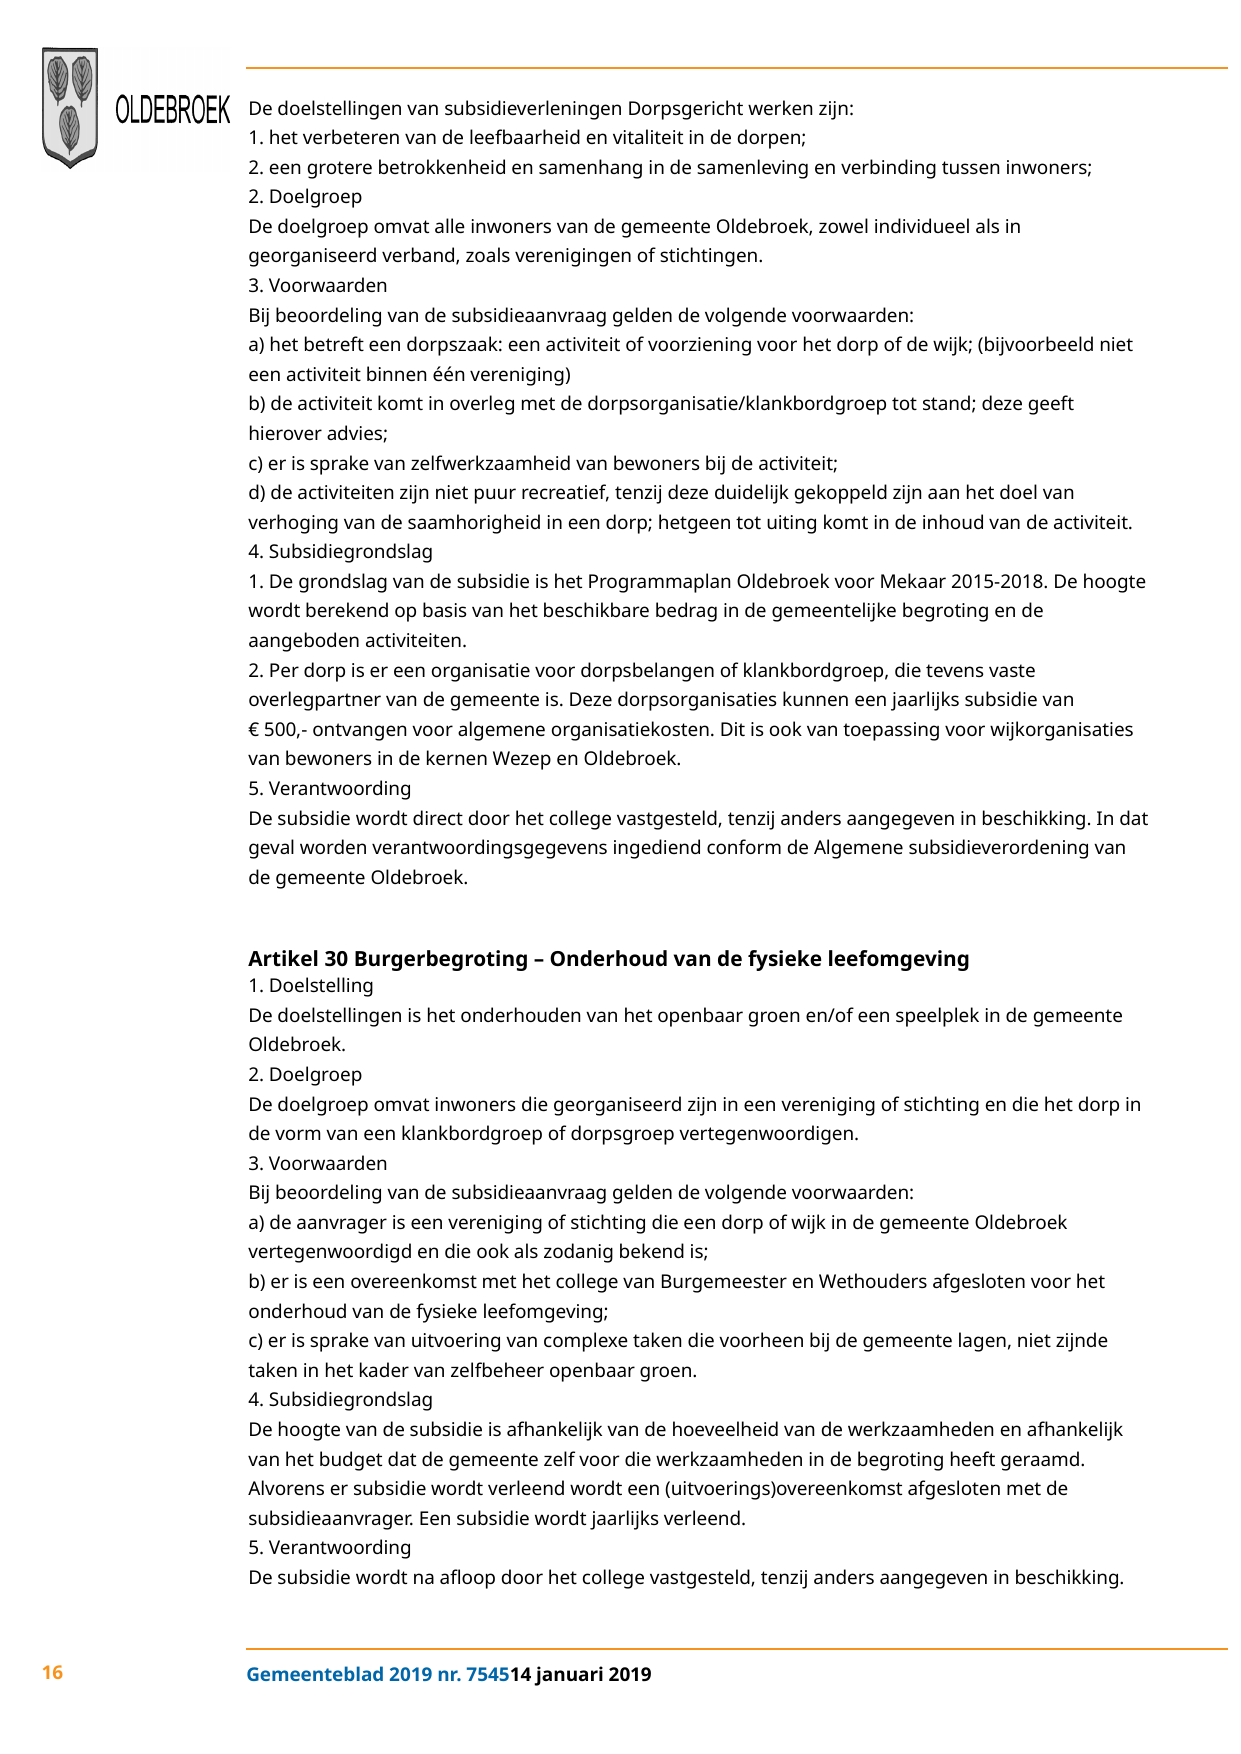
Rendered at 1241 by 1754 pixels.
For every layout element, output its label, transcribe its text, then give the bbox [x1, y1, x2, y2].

text 2. een grotere betrokkenheid en samenhang in de samenleving en verbinding tussen inwoners; [248, 154, 1152, 180]
text b) er is een overeenkomst met het college van Burgemeester en Wethouders afgesloten voor het onderhoud van de fysieke leefomgeving; [248, 1268, 1152, 1323]
text De doelstellingen van subsidieverleningen Dorpsgericht werken zijn: [248, 95, 1152, 121]
text c) er is sprake van uitvoering van complexe taken die voorheen bij de gemeente lagen, niet zijnde taken in het kader van zelfbeheer openbaar groen. [248, 1327, 1152, 1383]
text d) de activiteiten zijn niet puur recreatief, tenzij deze duidelijk gekoppeld zijn aan het doel van verhoging van de saamhorigheid in een dorp; hetgeen tot uiting komt in de inhoud van de activiteit. [248, 479, 1152, 535]
text 2. Per dorp is er een organisatie voor dorpsbelangen of klankbordgroep, die tevens vaste overlegpartner van de gemeente is. Deze dorpsorganisaties kunnen een jaarlijks subsidie van [248, 657, 1152, 712]
text Bij beoordeling van de subsidieaanvraag gelden de volgende voorwaarden: [248, 1179, 1152, 1205]
text c) er is sprake van zelfwerkzaamheid van bewoners bij de activiteit; [248, 450, 1152, 476]
picture [41, 47, 231, 172]
text De doelgroep omvat inwoners die georganiseerd zijn in een vereniging of stichting en die het dorp in de vorm van een klankbordgroep of dorpsgroep vertegenwoordigen. [248, 1091, 1152, 1146]
text De hoogte van de subsidie is afhankelijk van de hoeveelheid van de werkzaamheden en afhankelijk van het budget dat de gemeente zelf voor die werkzaamheden in de begroting heeft geraamd. Alvorens er subsidie wordt verleend wordt een (uitvoerings)overeenkomst afgesloten met de subsidieaanvrager. Een subsidie wordt jaarlijks verleend. [248, 1416, 1152, 1531]
text 4. Subsidiegrondslag [248, 538, 1152, 564]
text 2. Doelgroep [248, 1061, 1152, 1087]
text 2. Doelgroep [248, 183, 1152, 209]
text 1. De grondslag van de subsidie is het Programmaplan Oldebroek voor Mekaar 2015-2018. De hoogte wordt berekend op basis van het beschikbare bedrag in de gemeentelijke begroting en de aangeboden activiteiten. [248, 568, 1152, 653]
text De subsidie wordt na afloop door het college vastgesteld, tenzij anders aangegeven in beschikking. [248, 1564, 1152, 1590]
text € 500,- ontvangen voor algemene organisatiekosten. Dit is ook van toepassing voor wijkorganisaties van bewoners in de kernen Wezep en Oldebroek. [248, 716, 1152, 771]
text 1. Doelstelling [248, 972, 1152, 998]
text 3. Voorwaarden [248, 1150, 1152, 1176]
text 3. Voorwaarden [248, 272, 1152, 298]
text a) het betreft een dorpszaak: een activiteit of voorziening voor het dorp of de wijk; (bijvoorbeeld niet een activiteit binnen één vereniging) [248, 331, 1152, 387]
text De doelgroep omvat alle inwoners van de gemeente Oldebroek, zowel individueel als in georganiseerd verband, zoals verenigingen of stichtingen. [248, 213, 1152, 268]
text Artikel 30 Burgerbegroting – Onderhoud van de fysieke leefomgeving [248, 944, 1152, 972]
text b) de activiteit komt in overleg met de dorpsorganisatie/klankbordgroep tot stand; deze geeft hierover advies; [248, 391, 1152, 446]
text De subsidie wordt direct door het college vastgesteld, tenzij anders aangegeven in beschikking. In dat geval worden verantwoordingsgegevens ingediend conform de Algemene subsidieverordening van de gemeente Oldebroek. [248, 805, 1152, 890]
text Bij beoordeling van de subsidieaanvraag gelden de volgende voorwaarden: [248, 302, 1152, 328]
text a) de aanvrager is een vereniging of stichting die een dorp of wijk in de gemeente Oldebroek vertegenwoordigd en die ook als zodanig bekend is; [248, 1209, 1152, 1264]
text De doelstellingen is het onderhouden van het openbaar groen en/of een speelplek in de gemeente Oldebroek. [248, 1002, 1152, 1057]
text 5. Verantwoording [248, 1534, 1152, 1560]
text 5. Verantwoording [248, 775, 1152, 801]
text 4. Subsidiegrondslag [248, 1387, 1152, 1412]
text 1. het verbeteren van de leefbaarheid en vitaliteit in de dorpen; [248, 124, 1152, 150]
